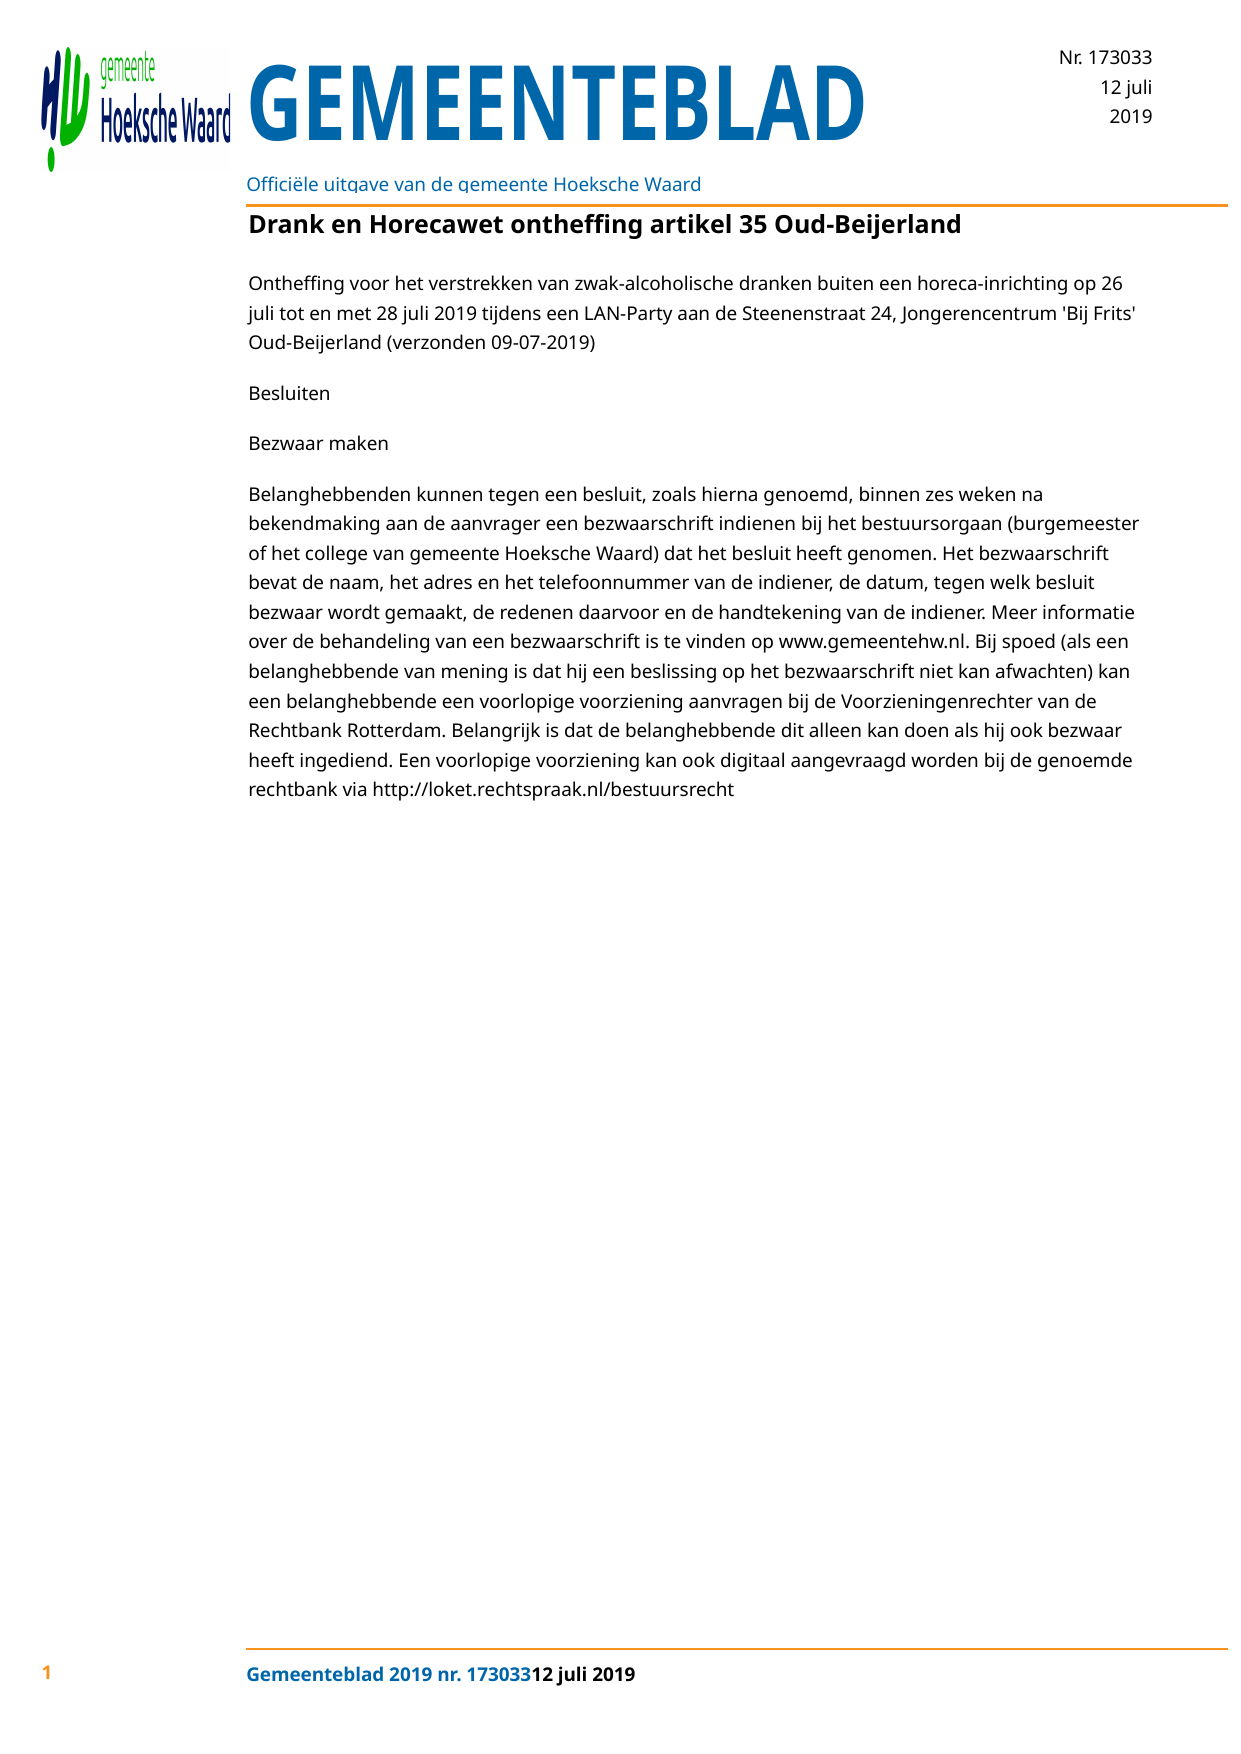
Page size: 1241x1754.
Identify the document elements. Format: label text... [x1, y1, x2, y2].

text Drank en Horecawet ontheffing artikel 35 Oud-Beijerland [248, 207, 1152, 241]
picture [41, 47, 231, 172]
text Belanghebbenden kunnen tegen een besluit, zoals hierna genoemd, binnen zes weken na bekendmaking aan de aanvrager een bezwaarschrift indienen bij het bestuursorgaan (burgemeester of het college van gemeente Hoeksche Waard) dat het besluit heeft genomen. Het bezwaarschrift bevat de naam, het adres en het telefoonnummer van de indiener, de datum, tegen welk besluit bezwaar wordt gemaakt, de redenen daarvoor en de handtekening van de indiener. Meer informatie over de behandeling van een bezwaarschrift is te vinden op www.gemeentehw.nl. Bij spoed (als een belanghebbende van mening is dat hij een beslissing op het bezwaarschrift niet kan afwachten) kan een belanghebbende een voorlopige voorziening aanvragen bij de Voorzieningenrechter van de Rechtbank Rotterdam. Belangrijk is dat de belanghebbende dit alleen kan doen als hij ook bezwaar heeft ingediend. Een voorlopige voorziening kan ook digitaal aangevraagd worden bij de genoemde rechtbank via http://loket.rechtspraak.nl/bestuursrecht [248, 481, 1152, 802]
text Besluiten [248, 380, 1152, 406]
text Bezwaar maken [248, 430, 1152, 456]
text Ontheffing voor het verstrekken van zwak-alcoholische dranken buiten een horeca-inrichting op 26 juli tot en met 28 juli 2019 tijdens een LAN-Party aan de Steenenstraat 24, Jongerencentrum 'Bij Frits' Oud-Beijerland (verzonden 09-07-2019) [248, 270, 1152, 355]
